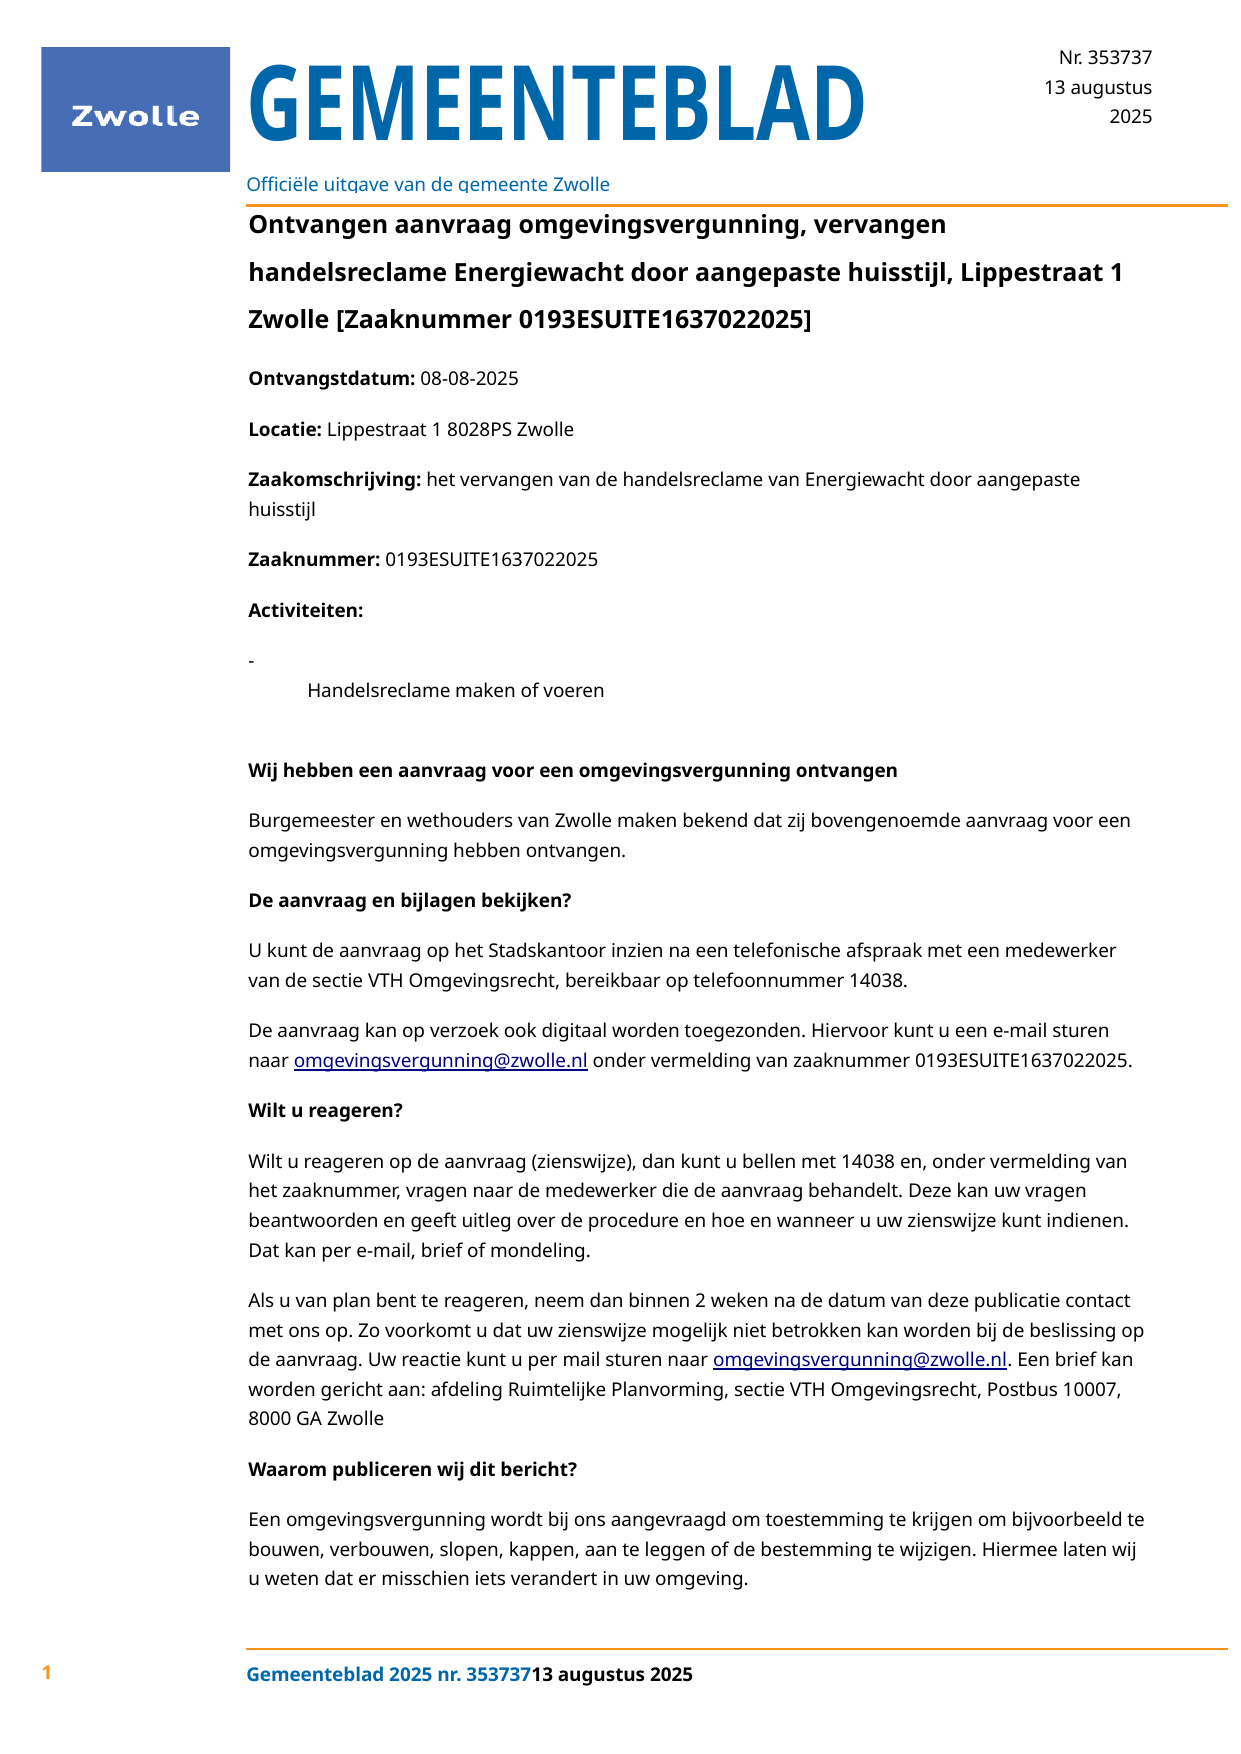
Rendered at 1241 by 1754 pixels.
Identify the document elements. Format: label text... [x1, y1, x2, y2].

text Zaaknummer: 0193ESUITE1637022025 [248, 546, 1152, 572]
picture [41, 47, 231, 172]
text Activiteiten: [248, 597, 1152, 622]
text Burgemeester en wethouders van Zwolle maken bekend dat zij bovengenoemde aanvraag voor een omgevingsvergunning hebben ontvangen. [248, 807, 1152, 862]
list Handelsreclame maken of voeren [248, 677, 1152, 702]
text Waarom publiceren wij dit bericht? [248, 1456, 1152, 1482]
text Als u van plan bent te reageren, neem dan binnen 2 weken na de datum van deze publicatie contact met ons op. Zo voorkomt u dat uw zienswijze mogelijk niet betrokken kan worden bij de beslissing op de aanvraag. Uw reactie kunt u per mail sturen naar omgevingsvergunning@zwolle.nl. Een brief kan worden gericht aan: afdeling Ruimtelijke Planvorming, sectie VTH Omgevingsrecht, Postbus 10007, 8000 GA Zwolle [248, 1287, 1152, 1431]
text De aanvraag kan op verzoek ook digitaal worden toegezonden. Hiervoor kunt u een e-mail sturen naar omgevingsvergunning@zwolle.nl onder vermelding van zaaknummer 0193ESUITE1637022025. [248, 1018, 1152, 1073]
text Wilt u reageren op de aanvraag (zienswijze), dan kunt u bellen met 14038 en, onder vermelding van het zaaknummer, vragen naar de medewerker die de aanvraag behandelt. Deze kan uw vragen beantwoorden en geeft uitleg over de procedure en hoe en wanneer u uw zienswijze kunt indienen. Dat kan per e-mail, brief of mondeling. [248, 1148, 1152, 1262]
text De aanvraag en bijlagen bekijken? [248, 887, 1152, 913]
text Ontvangen aanvraag omgevingsvergunning, vervangen handelsreclame Energiewacht door aangepaste huisstijl, Lippestraat 1 Zwolle [Zaaknummer 0193ESUITE1637022025] [248, 207, 1152, 336]
text U kunt de aanvraag op het Stadskantoor inzien na een telefonische afspraak met een medewerker van de sectie VTH Omgevingsrecht, bereikbaar op telefoonnummer 14038. [248, 938, 1152, 993]
text Wilt u reageren? [248, 1098, 1152, 1123]
text Ontvangstdatum: 08-08-2025 [248, 366, 1152, 391]
text Een omgevingsvergunning wordt bij ons aangevraagd om toestemming te krijgen om bijvoorbeeld te bouwen, verbouwen, slopen, kappen, aan te leggen of de bestemming te wijzigen. Hiermee laten wij u weten dat er misschien iets verandert in uw omgeving. [248, 1506, 1152, 1591]
text Wij hebben een aanvraag voor een omgevingsvergunning ontvangen [248, 757, 1152, 782]
text Zaakomschrijving: het vervangen van de handelsreclame van Energiewacht door aangepaste huisstijl [248, 466, 1152, 522]
text Locatie: Lippestraat 1 8028PS Zwolle [248, 416, 1152, 442]
